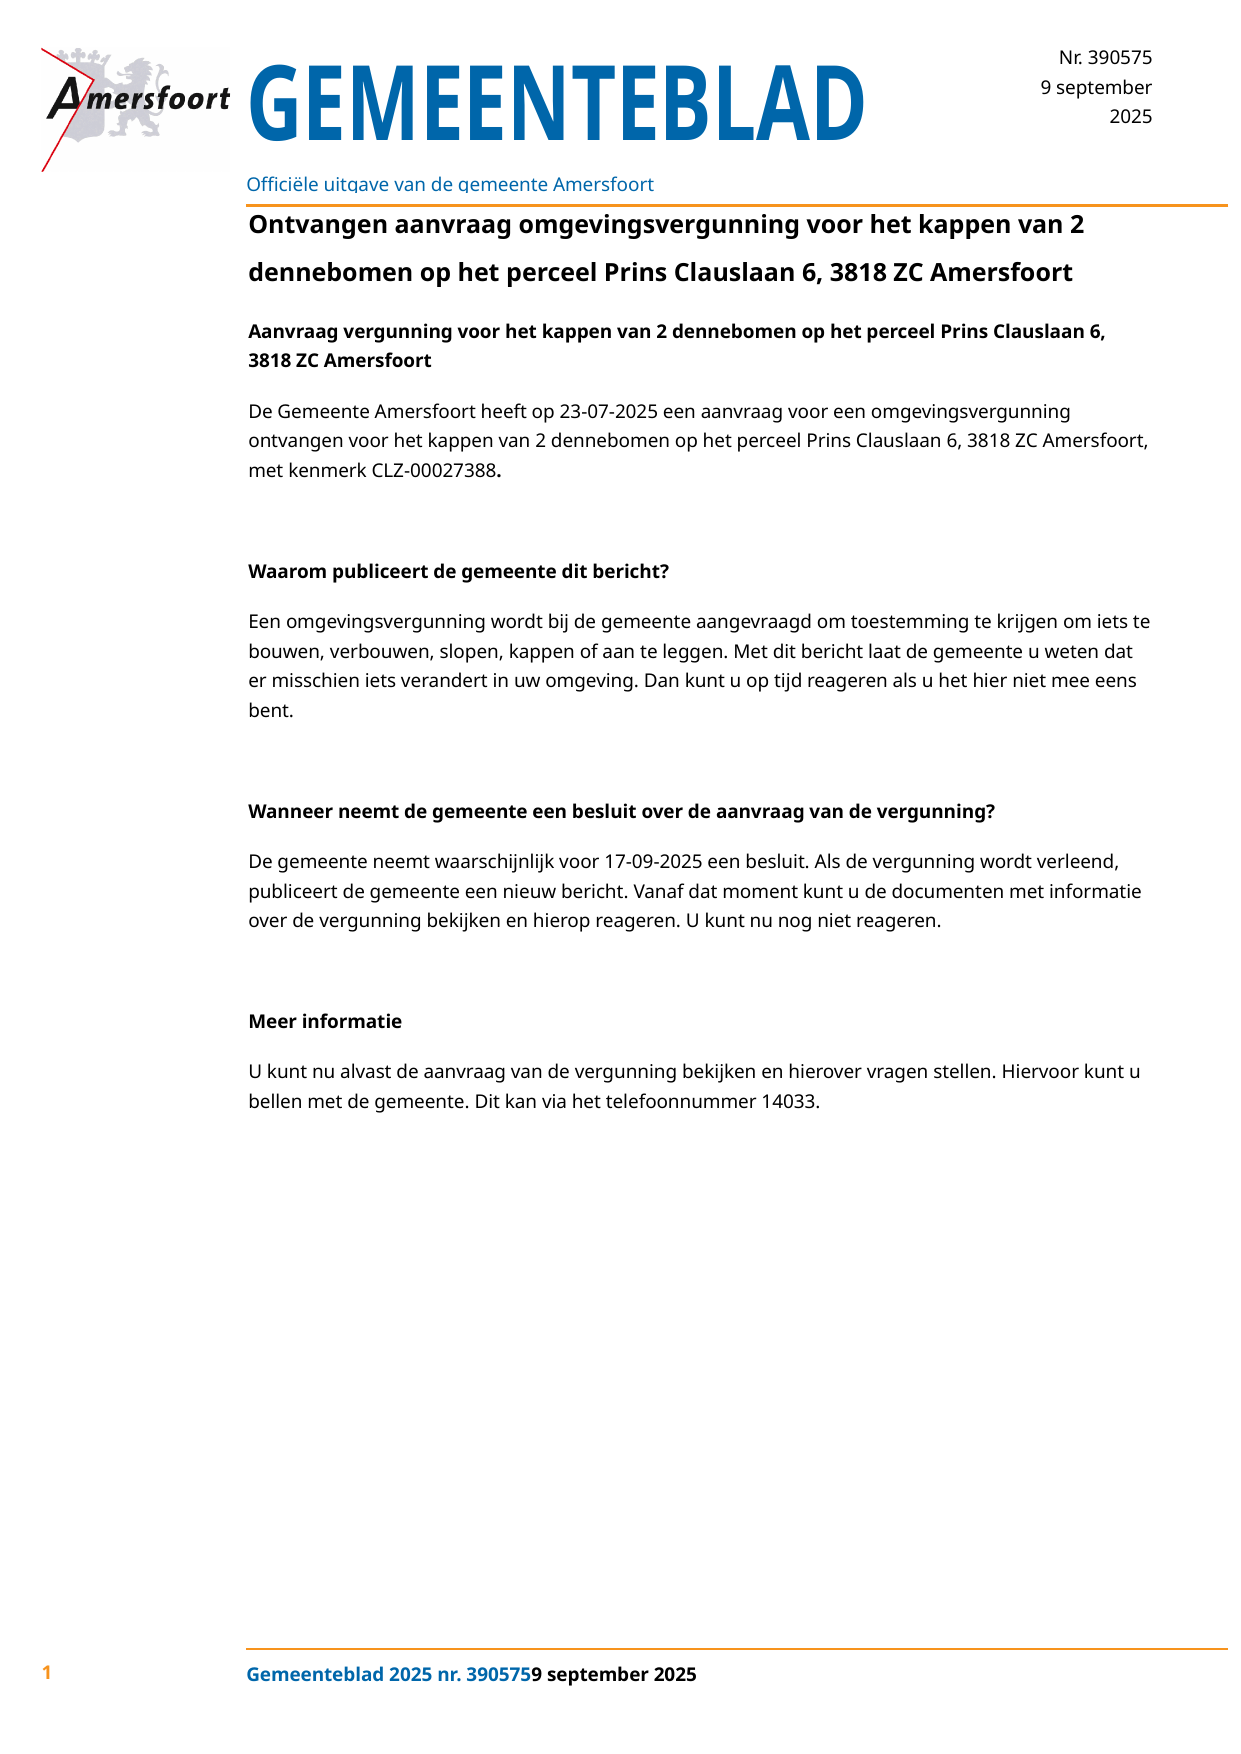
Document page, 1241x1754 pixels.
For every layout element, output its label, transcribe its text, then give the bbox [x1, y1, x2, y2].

text Ontvangen aanvraag omgevingsvergunning voor het kappen van 2 dennebomen op het perceel Prins Clauslaan 6, 3818 ZC Amersfoort [248, 207, 1152, 288]
text Aanvraag vergunning voor het kappen van 2 dennebomen op het perceel Prins Clauslaan 6, 3818 ZC Amersfoort [248, 318, 1152, 373]
text De Gemeente Amersfoort heeft op 23-07-2025 een aanvraag voor een omgevingsvergunning ontvangen voor het kappen van 2 dennebomen op het perceel Prins Clauslaan 6, 3818 ZC Amersfoort, met kenmerk CLZ-00027388. [248, 398, 1152, 483]
text U kunt nu alvast de aanvraag van de vergunning bekijken en hierover vragen stellen. Hiervoor kunt u bellen met de gemeente. Dit kan via het telefoonnummer 14033. [248, 1059, 1152, 1114]
text Wanneer neemt de gemeente een besluit over de aanvraag van de vergunning? [248, 798, 1152, 824]
text Meer informatie [248, 1008, 1152, 1034]
picture [41, 47, 231, 172]
text Waarom publiceert de gemeente dit bericht? [248, 558, 1152, 584]
text Een omgevingsvergunning wordt bij de gemeente aangevraagd om toestemming te krijgen om iets te bouwen, verbouwen, slopen, kappen of aan te leggen. Met dit bericht laat de gemeente u weten dat er misschien iets verandert in uw omgeving. Dan kunt u op tijd reageren als u het hier niet mee eens bent. [248, 608, 1152, 723]
text De gemeente neemt waarschijnlijk voor 17-09-2025 een besluit. Als de vergunning wordt verleend, publiceert de gemeente een nieuw bericht. Vanaf dat moment kunt u de documenten met informatie over de vergunning bekijken en hierop reageren. U kunt nu nog niet reageren. [248, 848, 1152, 933]
